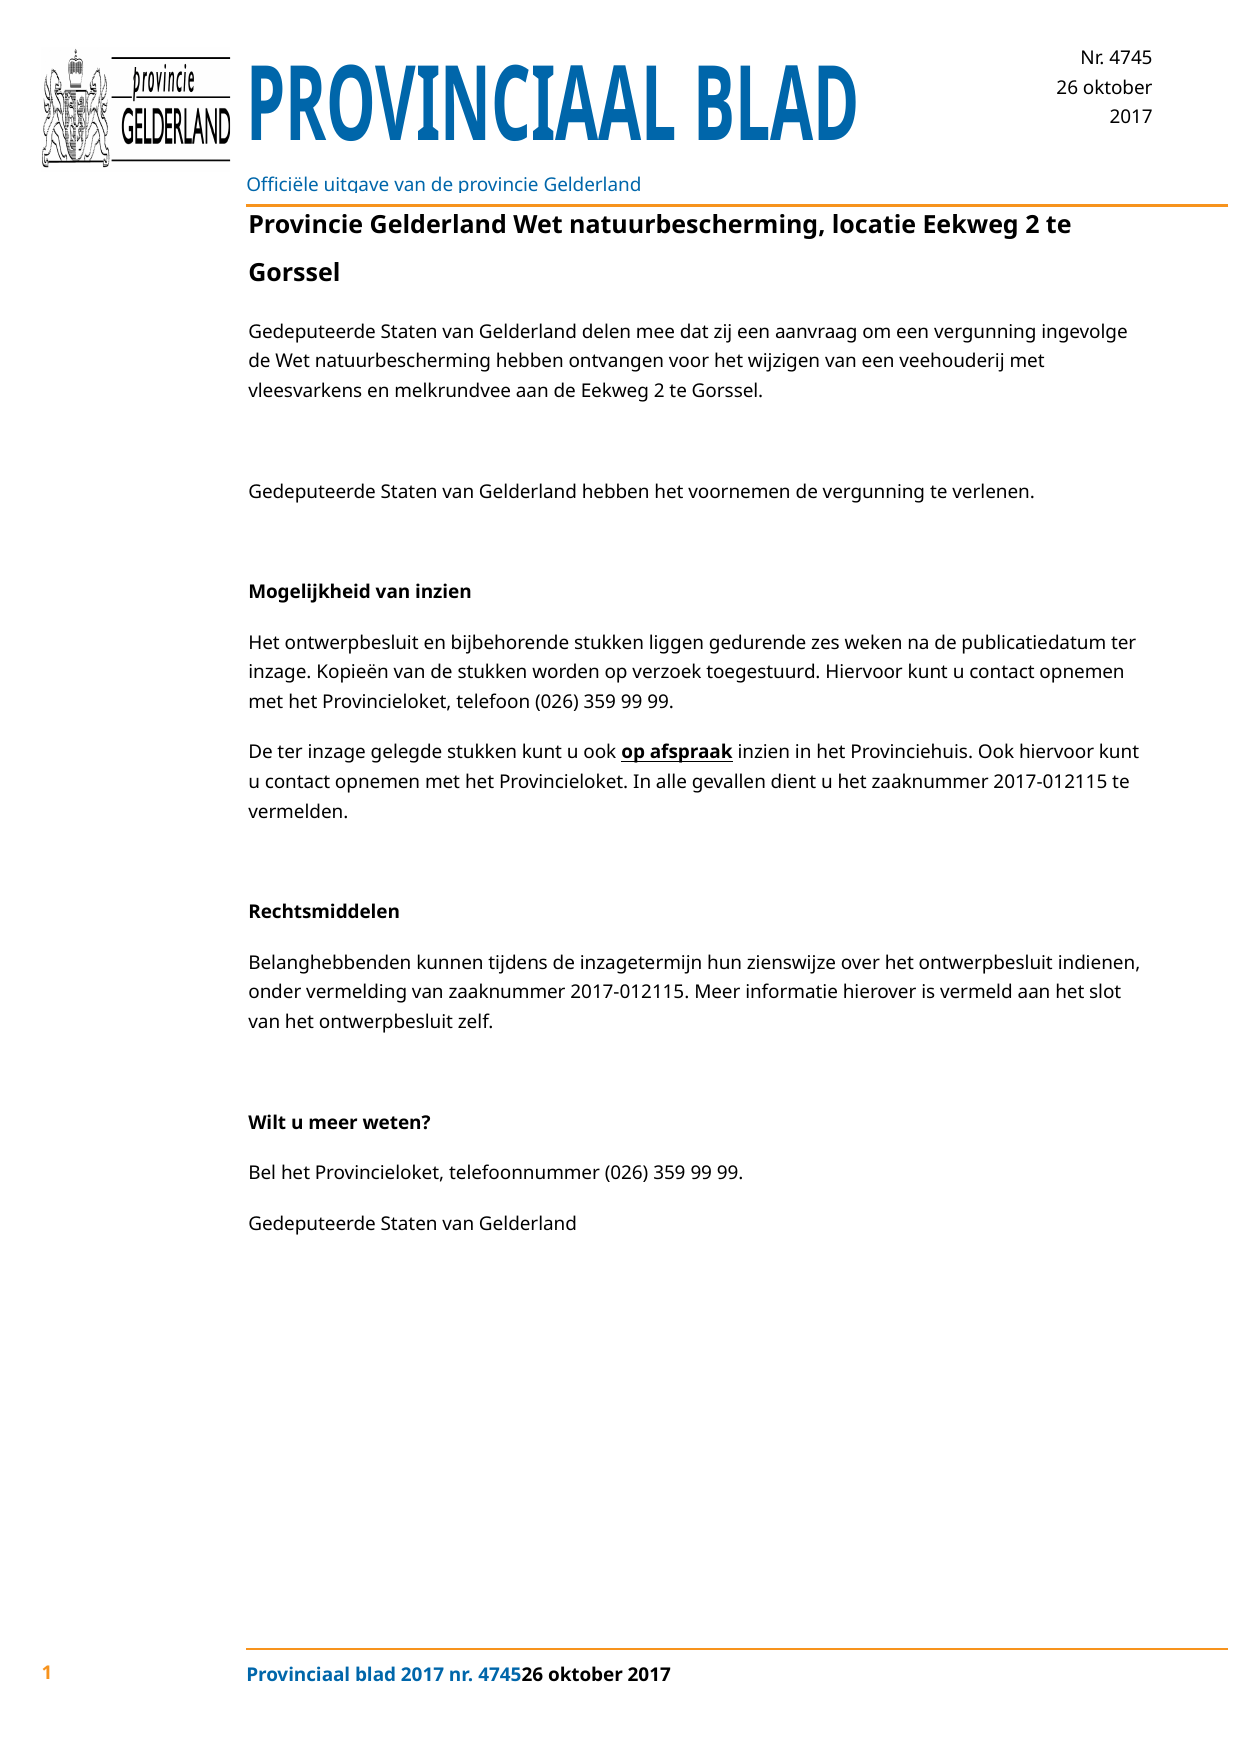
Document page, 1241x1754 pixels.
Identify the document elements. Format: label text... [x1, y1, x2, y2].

text Belanghebbenden kunnen tijdens de inzagetermijn hun zienswijze over het ontwerpbesluit indienen, onder vermelding van zaaknummer 2017-012115. Meer informatie hierover is vermeld aan het slot van het ontwerpbesluit zelf. [248, 949, 1152, 1034]
text Bel het Provincieloket, telefoonnummer (026) 359 99 99. [248, 1159, 1152, 1185]
text Gedeputeerde Staten van Gelderland delen mee dat zij een aanvraag om een vergunning ingevolge de Wet natuurbescherming hebben ontvangen voor het wijzigen van een veehouderij met vleesvarkens en melkrundvee aan de Eekweg 2 te Gorssel. [248, 318, 1152, 403]
text Mogelijkheid van inzien [248, 579, 1152, 604]
text Wilt u meer weten? [248, 1109, 1152, 1135]
text Rechtsmiddelen [248, 899, 1152, 924]
text De ter inzage gelegde stukken kunt u ook op afspraak inzien in het Provinciehuis. Ook hiervoor kunt u contact opnemen met het Provincieloket. In alle gevallen dient u het zaaknummer 2017-012115 te vermelden. [248, 739, 1152, 824]
picture [41, 47, 231, 172]
text Het ontwerpbesluit en bijbehorende stukken liggen gedurende zes weken na de publicatiedatum ter inzage. Kopieën van de stukken worden op verzoek toegestuurd. Hiervoor kunt u contact opnemen met het Provincieloket, telefoon (026) 359 99 99. [248, 629, 1152, 714]
text Gedeputeerde Staten van Gelderland hebben het voornemen de vergunning te verlenen. [248, 478, 1152, 504]
text Gedeputeerde Staten van Gelderland [248, 1210, 1152, 1236]
text Provincie Gelderland Wet natuurbescherming, locatie Eekweg 2 te Gorssel [248, 207, 1152, 288]
